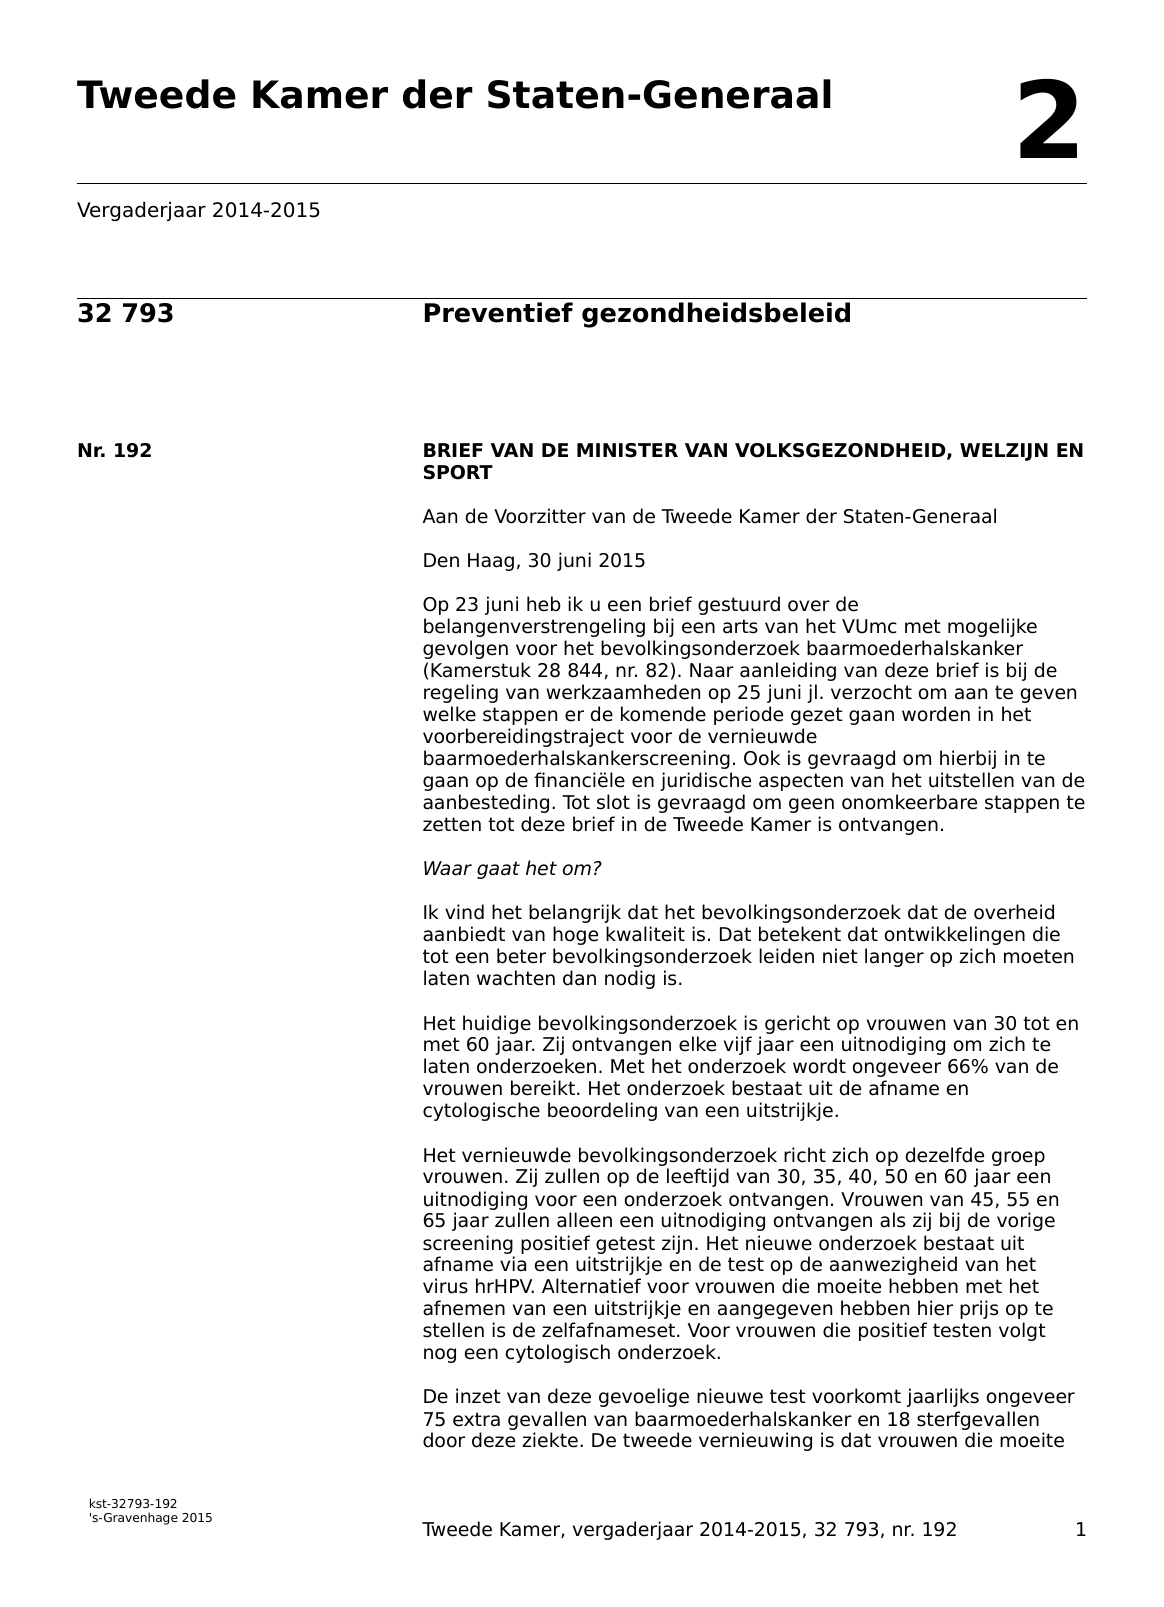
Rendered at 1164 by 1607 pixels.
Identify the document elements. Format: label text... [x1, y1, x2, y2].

text Op 23 juni heb ik u een brief gestuurd over de belangenverstrengeling bij een arts van het VUmc met mogelijke gevolgen voor het bevolkingsonderzoek baarmoederhalskanker (Kamerstuk 28 844, nr. 82). Naar aanleiding van deze brief is bij de regeling van werkzaamheden op 25 juni jl. verzocht om aan te geven welke stappen er de komende periode gezet gaan worden in het voorbereidingstraject voor de vernieuwde baarmoederhalskankerscreening. Ook is gevraagd om hierbij in te gaan op de financiële en juridische aspecten van het uitstellen van de aanbesteding. Tot slot is gevraagd om geen onomkeerbare stappen te zetten tot deze brief in de Tweede Kamer is ontvangen. [422, 594, 1087, 836]
table_header 2 [886, 59, 1087, 183]
text kst-32793-192 [88, 1497, 323, 1511]
text Het huidige bevolkingsonderzoek is gericht op vrouwen van 30 tot en met 60 jaar. Zij ontvangen elke vijf jaar een uitnodiging om zich te laten onderzoeken. Met het onderzoek wordt ongeveer 66% van de vrouwen bereikt. Het onderzoek bestaat uit de afname en cytologische beoordeling van een uitstrijkje. [422, 1012, 1087, 1122]
table_header Tweede Kamer der Staten-Generaal [77, 59, 886, 183]
text De inzet van deze gevoelige nieuwe test voorkomt jaarlijks ongeveer 75 extra gevallen van baarmoederhalskanker en 18 sterfgevallen door deze ziekte. De tweede vernieuwing is dat vrouwen die moeite [422, 1386, 1087, 1452]
text Den Haag, 30 juni 2015 [422, 550, 1087, 572]
subtitle Waar gaat het om? [422, 858, 1087, 880]
text 's-Gravenhage 2015 [88, 1511, 323, 1525]
subtitle 32 793 Preventief gezondheidsbeleid [77, 299, 1087, 329]
subtitle Nr. 192 BRIEF VAN DE MINISTER VAN VOLKSGEZONDHEID, WELZIJN EN SPORT [77, 440, 1087, 484]
table_cell Vergaderjaar 2014-2015 [77, 184, 1087, 298]
text Ik vind het belangrijk dat het bevolkingsonderzoek dat de overheid aanbiedt van hoge kwaliteit is. Dat betekent dat ontwikkelingen die tot een beter bevolkingsonderzoek leiden niet langer op zich moeten laten wachten dan nodig is. [422, 902, 1087, 990]
text Aan de Voorzitter van de Tweede Kamer der Staten-Generaal [422, 506, 1087, 528]
text Het vernieuwde bevolkingsonderzoek richt zich op dezelfde groep vrouwen. Zij zullen op de leeftijd van 30, 35, 40, 50 en 60 jaar een uitnodiging voor een onderzoek ontvangen. Vrouwen van 45, 55 en 65 jaar zullen alleen een uitnodiging ontvangen als zij bij de vorige screening positief getest zijn. Het nieuwe onderzoek bestaat uit afname via een uitstrijkje en de test op de aanwezigheid van het virus hrHPV. Alternatief voor vrouwen die moeite hebben met het afnemen van een uitstrijkje en aangegeven hebben hier prijs op te stellen is de zelfafnameset. Voor vrouwen die positief testen volgt nog een cytologisch onderzoek. [422, 1144, 1087, 1364]
